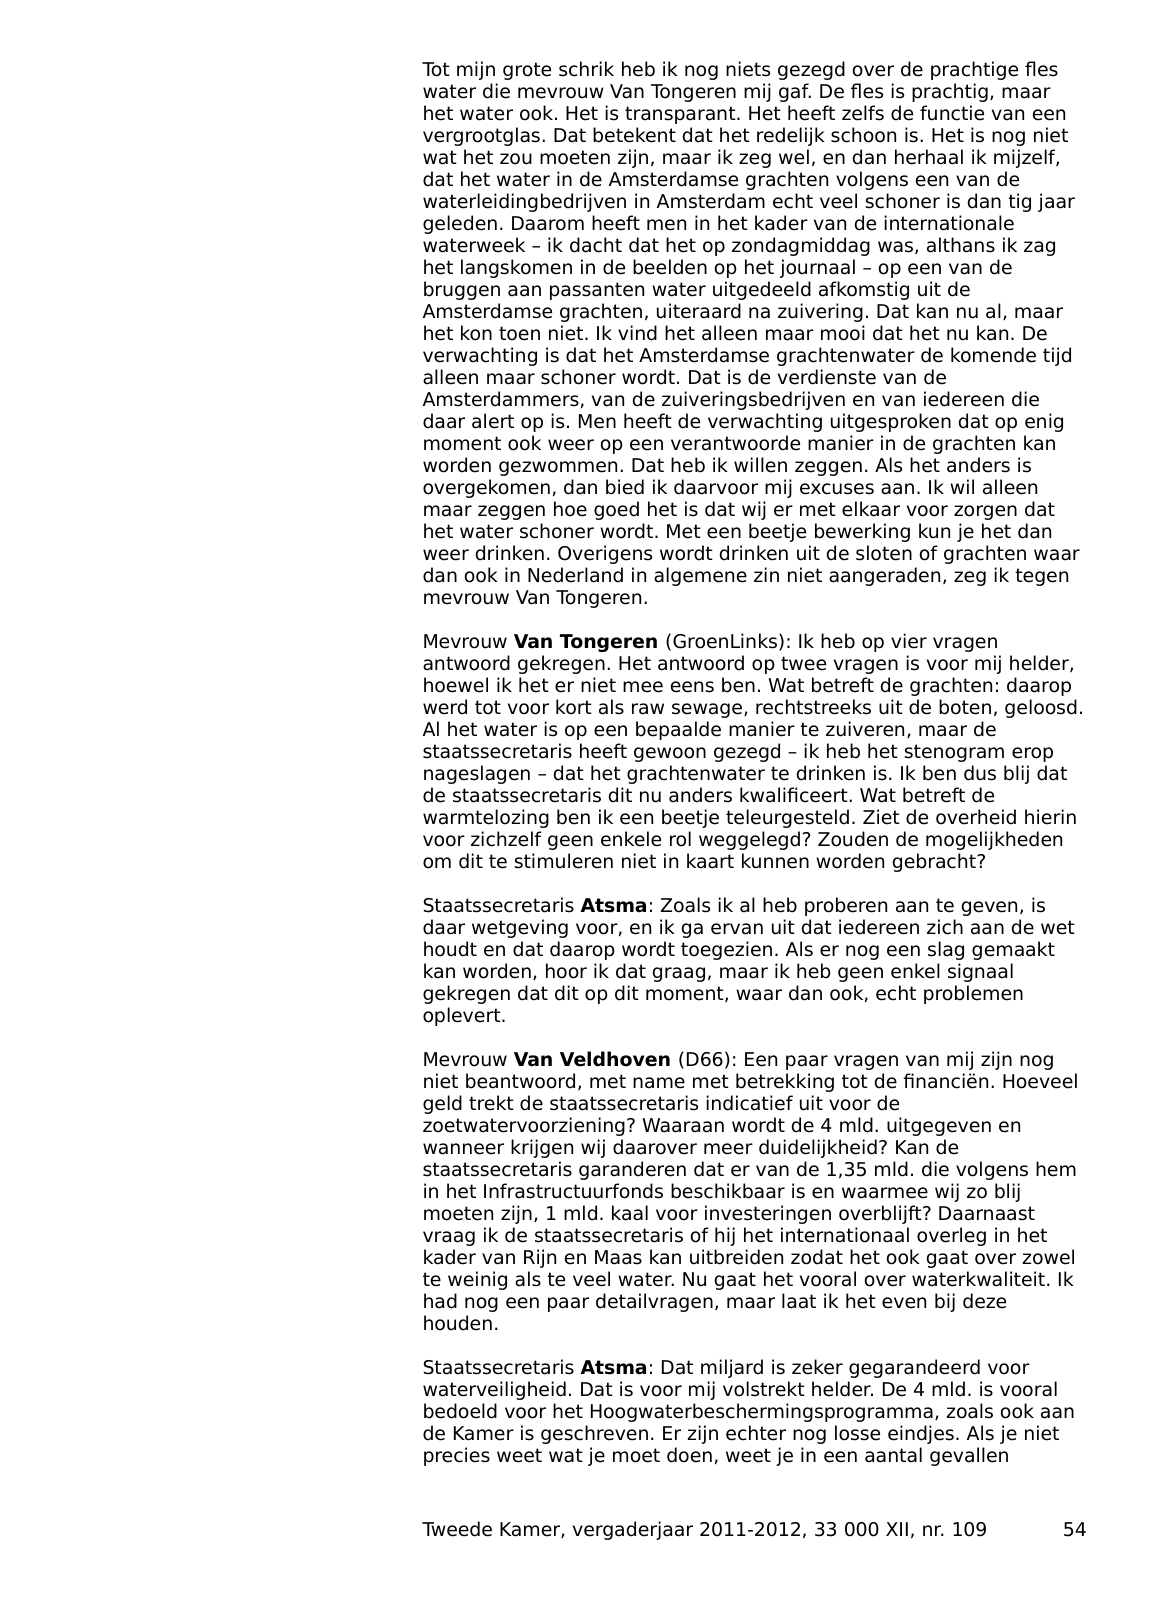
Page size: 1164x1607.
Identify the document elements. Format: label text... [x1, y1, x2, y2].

text Tot mijn grote schrik heb ik nog niets gezegd over de prachtige fles water die mevrouw Van Tongeren mij gaf. De fles is prachtig, maar het water ook. Het is transparant. Het heeft zelfs de functie van een vergrootglas. Dat betekent dat het redelijk schoon is. Het is nog niet wat het zou moeten zijn, maar ik zeg wel, en dan herhaal ik mijzelf, dat het water in de Amsterdamse grachten volgens een van de waterleidingbedrijven in Amsterdam echt veel schoner is dan tig jaar geleden. Daarom heeft men in het kader van de internationale waterweek – ik dacht dat het op zondagmiddag was, althans ik zag het langskomen in de beelden op het journaal – op een van de bruggen aan passanten water uitgedeeld afkomstig uit de Amsterdamse grachten, uiteraard na zuivering. Dat kan nu al, maar het kon toen niet. Ik vind het alleen maar mooi dat het nu kan. De verwachting is dat het Amsterdamse grachtenwater de komende tijd alleen maar schoner wordt. Dat is de verdienste van de Amsterdammers, van de zuiveringsbedrijven en van iedereen die daar alert op is. Men heeft de verwachting uitgesproken dat op enig moment ook weer op een verantwoorde manier in de grachten kan worden gezwommen. Dat heb ik willen zeggen. Als het anders is overgekomen, dan bied ik daarvoor mij excuses aan. Ik wil alleen maar zeggen hoe goed het is dat wij er met elkaar voor zorgen dat het water schoner wordt. Met een beetje bewerking kun je het dan weer drinken. Overigens wordt drinken uit de sloten of grachten waar dan ook in Nederland in algemene zin niet aangeraden, zeg ik tegen mevrouw Van Tongeren. [422, 59, 1087, 608]
text Mevrouw Van Veldhoven (D66): Een paar vragen van mij zijn nog niet beantwoord, met name met betrekking tot de financiën. Hoeveel geld trekt de staatssecretaris indicatief uit voor de zoetwatervoorziening? Waaraan wordt de 4 mld. uitgegeven en wanneer krijgen wij daarover meer duidelijkheid? Kan de staatssecretaris garanderen dat er van de 1,35 mld. die volgens hem in het Infrastructuurfonds beschikbaar is en waarmee wij zo blij moeten zijn, 1 mld. kaal voor investeringen overblijft? Daarnaast vraag ik de staatssecretaris of hij het internationaal overleg in het kader van Rijn en Maas kan uitbreiden zodat het ook gaat over zowel te weinig als te veel water. Nu gaat het vooral over waterkwaliteit. Ik had nog een paar detailvragen, maar laat ik het even bij deze houden. [422, 1049, 1087, 1334]
text Mevrouw Van Tongeren (GroenLinks): Ik heb op vier vragen antwoord gekregen. Het antwoord op twee vragen is voor mij helder, hoewel ik het er niet mee eens ben. Wat betreft de grachten: daarop werd tot voor kort als raw sewage, rechtstreeks uit de boten, geloosd. Al het water is op een bepaalde manier te zuiveren, maar de staatssecretaris heeft gewoon gezegd – ik heb het stenogram erop nageslagen – dat het grachtenwater te drinken is. Ik ben dus blij dat de staatssecretaris dit nu anders kwalificeert. Wat betreft de warmtelozing ben ik een beetje teleurgesteld. Ziet de overheid hierin voor zichzelf geen enkele rol weggelegd? Zouden de mogelijkheden om dit te stimuleren niet in kaart kunnen worden gebracht? [422, 631, 1087, 872]
text Staatssecretaris Atsma: Zoals ik al heb proberen aan te geven, is daar wetgeving voor, en ik ga ervan uit dat iedereen zich aan de wet houdt en dat daarop wordt toegezien. Als er nog een slag gemaakt kan worden, hoor ik dat graag, maar ik heb geen enkel signaal gekregen dat dit op dit moment, waar dan ook, echt problemen oplevert. [422, 895, 1087, 1027]
text Staatssecretaris Atsma: Dat miljard is zeker gegarandeerd voor waterveiligheid. Dat is voor mij volstrekt helder. De 4 mld. is vooral bedoeld voor het Hoogwaterbeschermingsprogramma, zoals ook aan de Kamer is geschreven. Er zijn echter nog losse eindjes. Als je niet precies weet wat je moet doen, weet je in een aantal gevallen [422, 1357, 1087, 1467]
